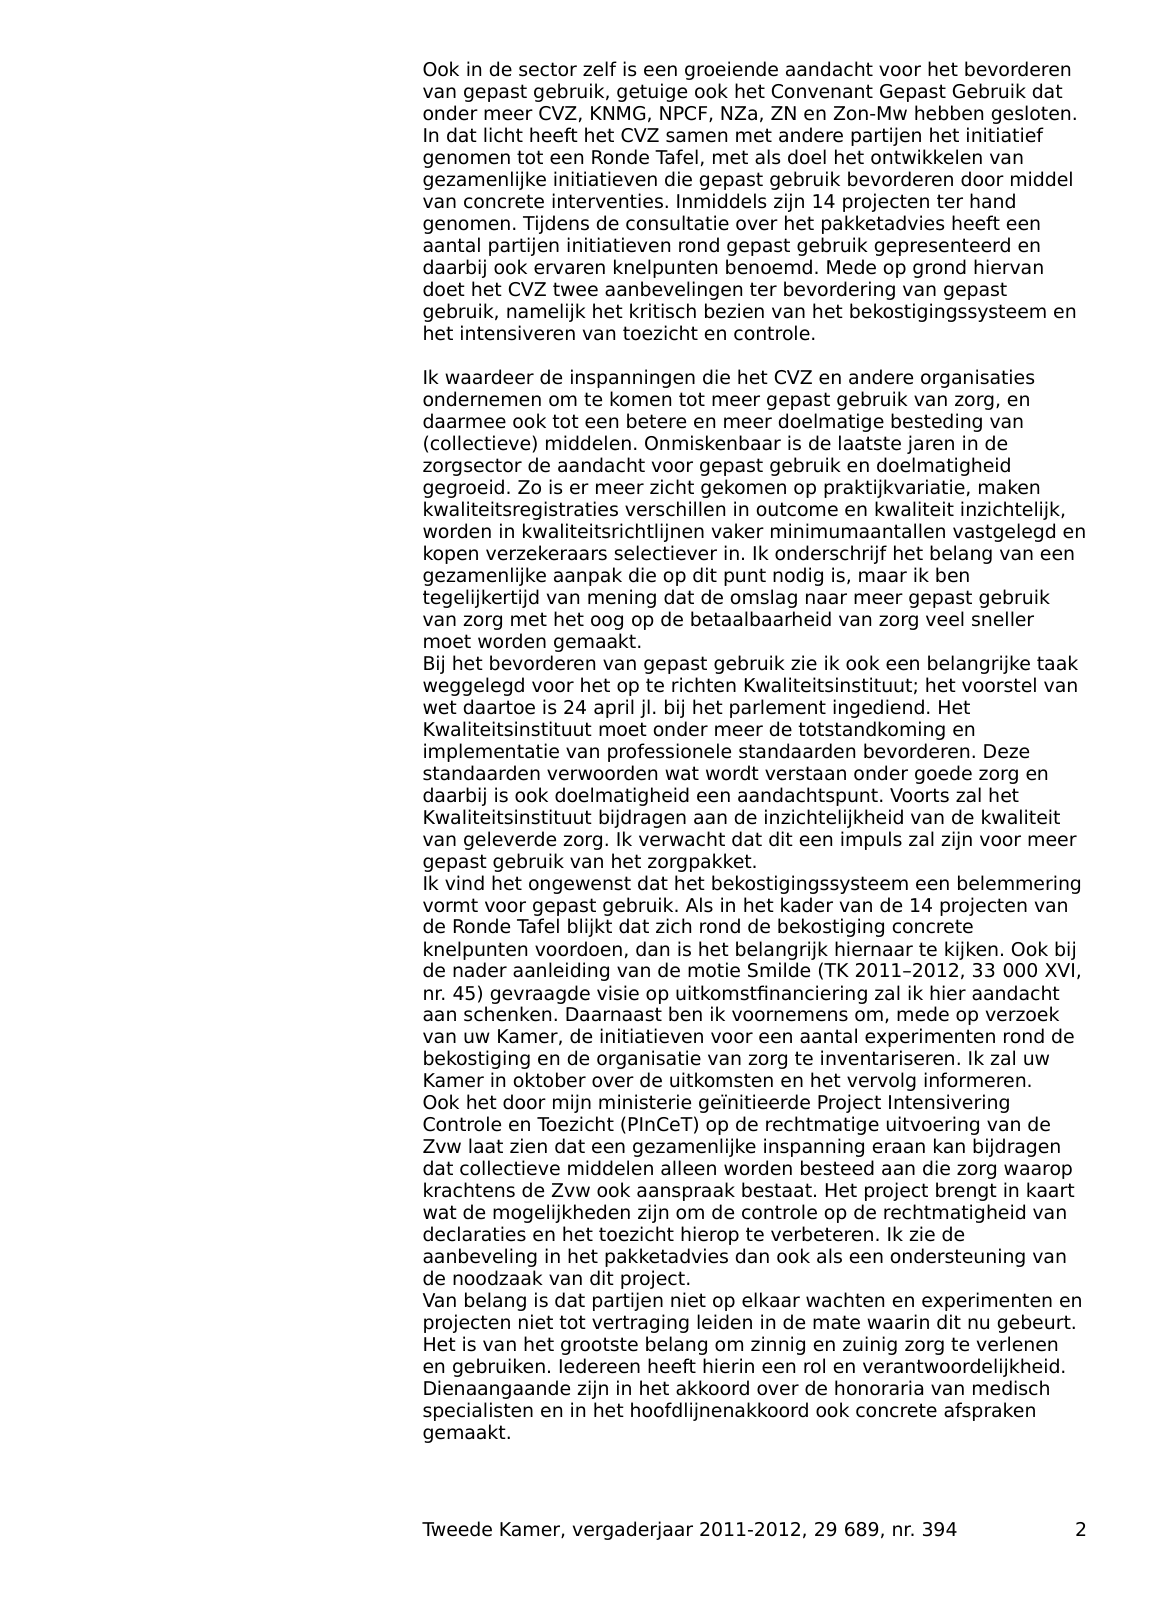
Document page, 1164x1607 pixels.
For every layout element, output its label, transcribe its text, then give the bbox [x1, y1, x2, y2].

text Bij het bevorderen van gepast gebruik zie ik ook een belangrijke taak weggelegd voor het op te richten Kwaliteitsinstituut; het voorstel van wet daartoe is 24 april jl. bij het parlement ingediend. Het Kwaliteitsinstituut moet onder meer de totstandkoming en implementatie van professionele standaarden bevorderen. Deze standaarden verwoorden wat wordt verstaan onder goede zorg en daarbij is ook doelmatigheid een aandachtspunt. Voorts zal het Kwaliteitsinstituut bijdragen aan de inzichtelijkheid van de kwaliteit van geleverde zorg. Ik verwacht dat dit een impuls zal zijn voor meer gepast gebruik van het zorgpakket. [422, 653, 1087, 872]
text Ook in de sector zelf is een groeiende aandacht voor het bevorderen van gepast gebruik, getuige ook het Convenant Gepast Gebruik dat onder meer CVZ, KNMG, NPCF, NZa, ZN en Zon-Mw hebben gesloten. In dat licht heeft het CVZ samen met andere partijen het initiatief genomen tot een Ronde Tafel, met als doel het ontwikkelen van gezamenlijke initiatieven die gepast gebruik bevorderen door middel van concrete interventies. Inmiddels zijn 14 projecten ter hand genomen. Tijdens de consultatie over het pakketadvies heeft een aantal partijen initiatieven rond gepast gebruik gepresenteerd en daarbij ook ervaren knelpunten benoemd. Mede op grond hiervan doet het CVZ twee aanbevelingen ter bevordering van gepast gebruik, namelijk het kritisch bezien van het bekostigingssysteem en het intensiveren van toezicht en controle. [422, 59, 1087, 345]
text Van belang is dat partijen niet op elkaar wachten en experimenten en projecten niet tot vertraging leiden in de mate waarin dit nu gebeurt. Het is van het grootste belang om zinnig en zuinig zorg te verlenen en gebruiken. Iedereen heeft hierin een rol en verantwoordelijkheid. Dienaangaande zijn in het akkoord over de honoraria van medisch specialisten en in het hoofdlijnenakkoord ook concrete afspraken gemaakt. [422, 1290, 1087, 1444]
text Ook het door mijn ministerie geïnitieerde Project Intensivering Controle en Toezicht (PInCeT) op de rechtmatige uitvoering van de Zvw laat zien dat een gezamenlijke inspanning eraan kan bijdragen dat collectieve middelen alleen worden besteed aan die zorg waarop krachtens de Zvw ook aanspraak bestaat. Het project brengt in kaart wat de mogelijkheden zijn om de controle op de rechtmatigheid van declaraties en het toezicht hierop te verbeteren. Ik zie de aanbeveling in het pakketadvies dan ook als een ondersteuning van de noodzaak van dit project. [422, 1092, 1087, 1290]
text Ik vind het ongewenst dat het bekostigingssysteem een belemmering vormt voor gepast gebruik. Als in het kader van de 14 projecten van de Ronde Tafel blijkt dat zich rond de bekostiging concrete knelpunten voordoen, dan is het belangrijk hiernaar te kijken. Ook bij de nader aanleiding van de motie Smilde (TK 2011–2012, 33 000 XVI, nr. 45) gevraagde visie op uitkomstfinanciering zal ik hier aandacht aan schenken. Daarnaast ben ik voornemens om, mede op verzoek van uw Kamer, de initiatieven voor een aantal experimenten rond de bekostiging en de organisatie van zorg te inventariseren. Ik zal uw Kamer in oktober over de uitkomsten en het vervolg informeren. [422, 872, 1087, 1092]
text Ik waardeer de inspanningen die het CVZ en andere organisaties ondernemen om te komen tot meer gepast gebruik van zorg, en daarmee ook tot een betere en meer doelmatige besteding van (collectieve) middelen. Onmiskenbaar is de laatste jaren in de zorgsector de aandacht voor gepast gebruik en doelmatigheid gegroeid. Zo is er meer zicht gekomen op praktijkvariatie, maken kwaliteitsregistraties verschillen in outcome en kwaliteit inzichtelijk, worden in kwaliteitsrichtlijnen vaker minimumaantallen vastgelegd en kopen verzekeraars selectiever in. Ik onderschrijf het belang van een gezamenlijke aanpak die op dit punt nodig is, maar ik ben tegelijkertijd van mening dat de omslag naar meer gepast gebruik van zorg met het oog op de betaalbaarheid van zorg veel sneller moet worden gemaakt. [422, 367, 1087, 653]
